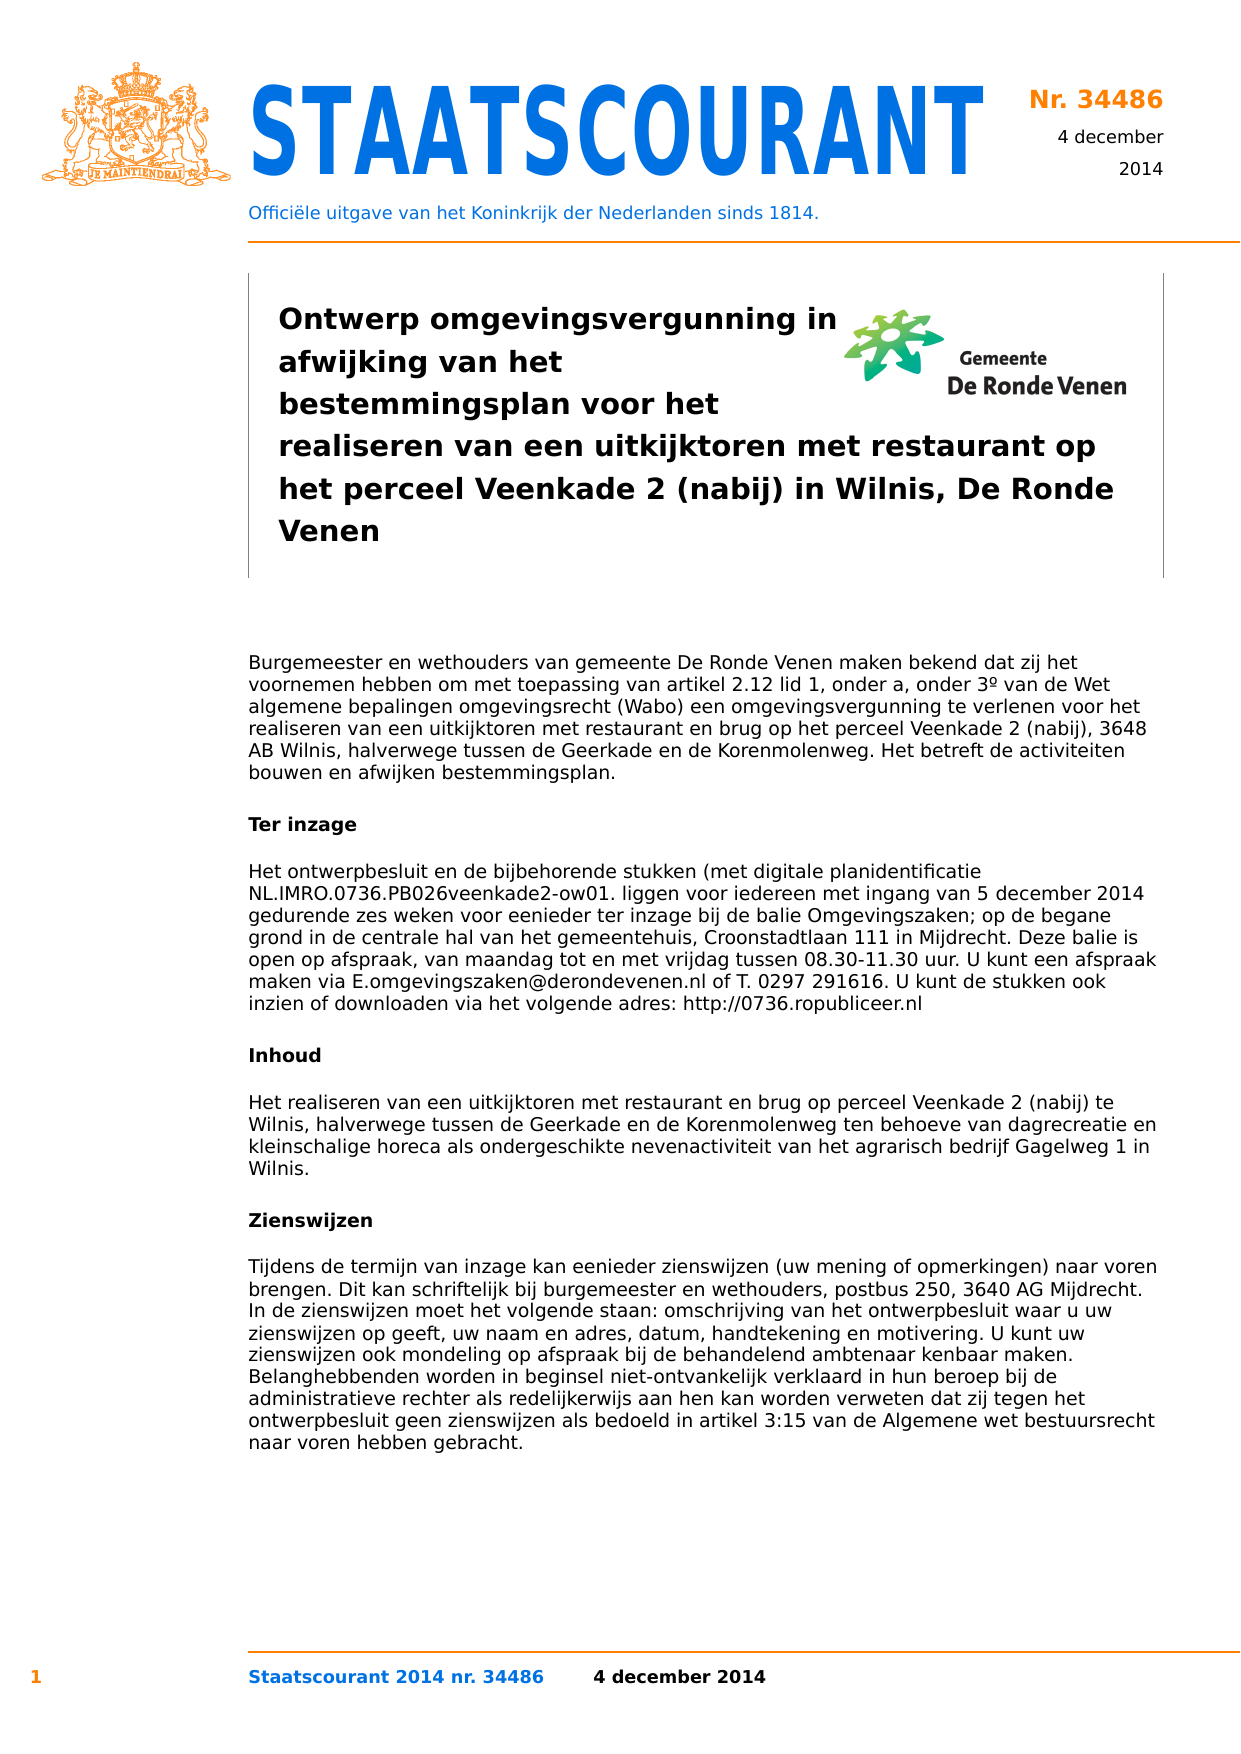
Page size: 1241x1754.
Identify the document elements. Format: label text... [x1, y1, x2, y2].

text Het realiseren van een uitkijktoren met restaurant en brug op perceel Veenkade 2 (nabij) te Wilnis, halverwege tussen de Geerkade en de Korenmolenweg ten behoeve van dagrecreatie en kleinschalige horeca als ondergeschikte nevenactiviteit van het agrarisch bedrijf Gagelweg 1 in Wilnis. [248, 1092, 1163, 1179]
picture [838, 302, 1134, 403]
table_header [25, 62, 248, 241]
table_cell 4 december [998, 121, 1240, 153]
table_cell Officiële uitgave van het Koninkrijk der Nederlanden sinds 1814. [248, 203, 1240, 241]
text Tijdens de termijn van inzage kan eenieder zienswijzen (uw mening of opmerkingen) naar voren brengen. Dit kan schriftelijk bij burgemeester en wethouders, postbus 250, 3640 AG Mijdrecht. In de zienswijzen moet het volgende staan: omschrijving van het ontwerpbesluit waar u uw zienswijzen op geeft, uw naam en adres, datum, handtekening en motivering. U kunt uw zienswijzen ook mondeling op afspraak bij de behandelend ambtenaar kenbaar maken. Belanghebbenden worden in beginsel niet-ontvankelijk verklaard in hun beroep bij de administratieve rechter als redelijkerwijs aan hen kan worden verweten dat zij tegen het ontwerpbesluit geen zienswijzen als bedoeld in artikel 3:15 van de Algemene wet bestuursrecht naar voren hebben gebracht. [248, 1256, 1163, 1454]
subtitle Ontwerp omgevingsvergunning in afwijking van het bestemmingsplan voor het realiseren van een uitkijktoren met restaurant op het perceel Veenkade 2 (nabij) in Wilnis, De Ronde Venen [249, 273, 1163, 578]
picture [41, 62, 231, 186]
table_header Nr. 34486 [998, 62, 1240, 121]
subtitle Zienswijzen [248, 1209, 1163, 1231]
text Burgemeester en wethouders van gemeente De Ronde Venen maken bekend dat zij het voornemen hebben om met toepassing van artikel 2.12 lid 1, onder a, onder 3º van de Wet algemene bepalingen omgevingsrecht (Wabo) een omgevingsvergunning te verlenen voor het realiseren van een uitkijktoren met restaurant en brug op het perceel Veenkade 2 (nabij), 3648 AB Wilnis, halverwege tussen de Geerkade en de Korenmolenweg. Het betreft de activiteiten bouwen en afwijken bestemmingsplan. [248, 652, 1163, 784]
table_header STAATSCOURANT [248, 62, 998, 203]
subtitle Inhoud [248, 1044, 1163, 1067]
text Het ontwerpbesluit en de bijbehorende stukken (met digitale planidentificatie NL.IMRO.0736.PB026veenkade2-ow01. liggen voor iedereen met ingang van 5 december 2014 gedurende zes weken voor eenieder ter inzage bij de balie Omgevingszaken; op de begane grond in de centrale hal van het gemeentehuis, Croonstadtlaan 111 in Mijdrecht. Deze balie is open op afspraak, van maandag tot en met vrijdag tussen 08.30-11.30 uur. U kunt een afspraak maken via E.omgevingszaken@derondevenen.nl of T. 0297 291616. U kunt de stukken ook inzien of downloaden via het volgende adres: http://0736.ropubliceer.nl [248, 861, 1163, 1014]
table_cell 2014 [998, 153, 1240, 203]
subtitle Ter inzage [248, 814, 1163, 836]
